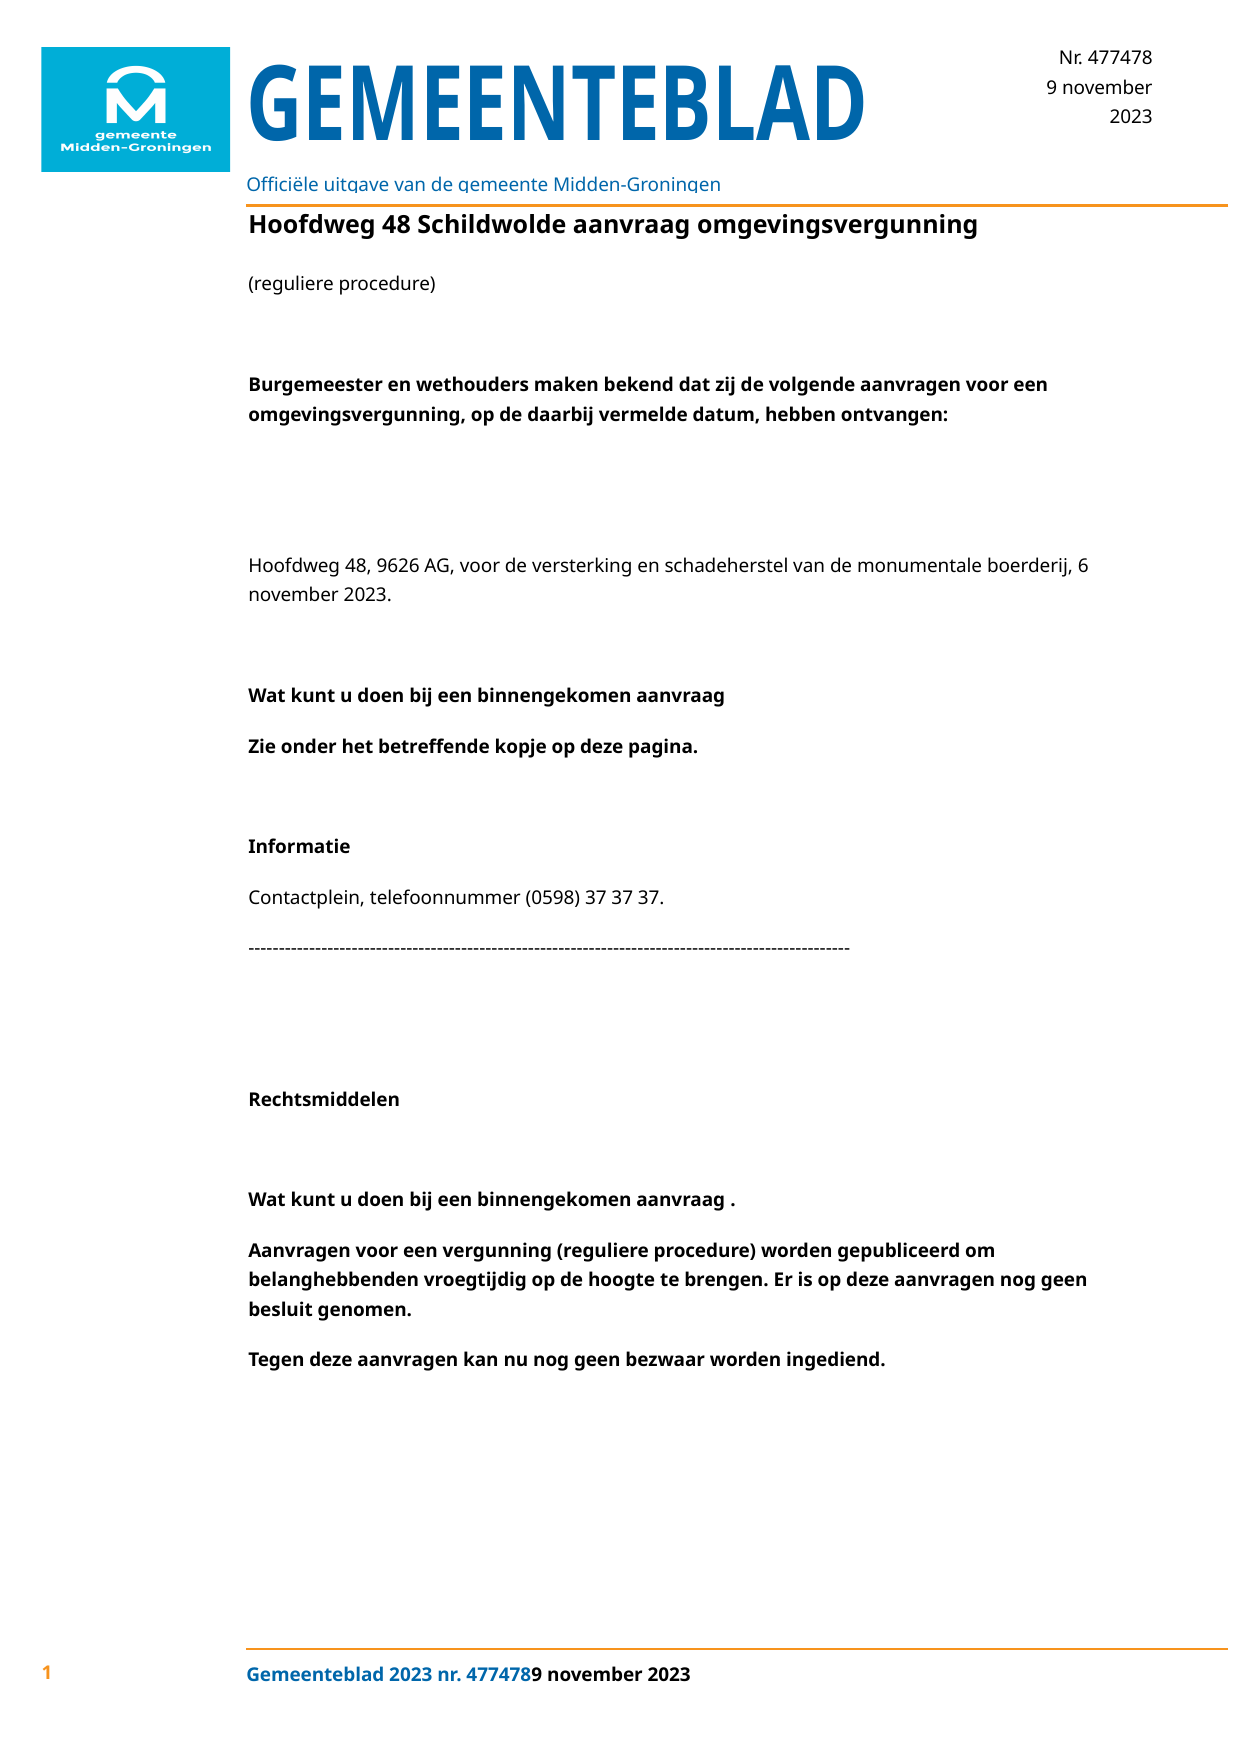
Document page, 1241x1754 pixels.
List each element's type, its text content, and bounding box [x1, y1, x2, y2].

text Rechtsmiddelen [248, 1086, 1152, 1111]
text Tegen deze aanvragen kan nu nog geen bezwaar worden ingediend. [248, 1347, 1152, 1372]
text Aanvragen voor een vergunning (reguliere procedure) worden gepubliceerd om belanghebbenden vroegtijdig op de hoogte te brengen. Er is op deze aanvragen nog geen besluit genomen. [248, 1237, 1152, 1322]
text Burgemeester en wethouders maken bekend dat zij de volgende aanvragen voor een omgevingsvergunning, op de daarbij vermelde datum, hebben ontvangen: [248, 371, 1152, 426]
picture [107, 89, 165, 122]
text Informatie [248, 834, 1152, 859]
text Hoofdweg 48, 9626 AG, voor de versterking en schadeherstel van de monumentale boerderij, 6 november 2023. [248, 552, 1152, 607]
text (reguliere procedure) [248, 270, 1152, 296]
text Wat kunt u doen bij een binnengekomen aanvraag [248, 682, 1152, 708]
text --------------------------------------------------------------------------------------------------- [248, 934, 1152, 960]
text Wat kunt u doen bij een binnengekomen aanvraag . [248, 1187, 1152, 1212]
picture [108, 66, 164, 82]
text Zie onder het betreffende kopje op deze pagina. [248, 733, 1152, 758]
text Hoofdweg 48 Schildwolde aanvraag omgevingsvergunning [248, 207, 1152, 241]
text Contactplein, telefoonnummer (0598) 37 37 37. [248, 884, 1152, 910]
picture [184, 146, 190, 153]
